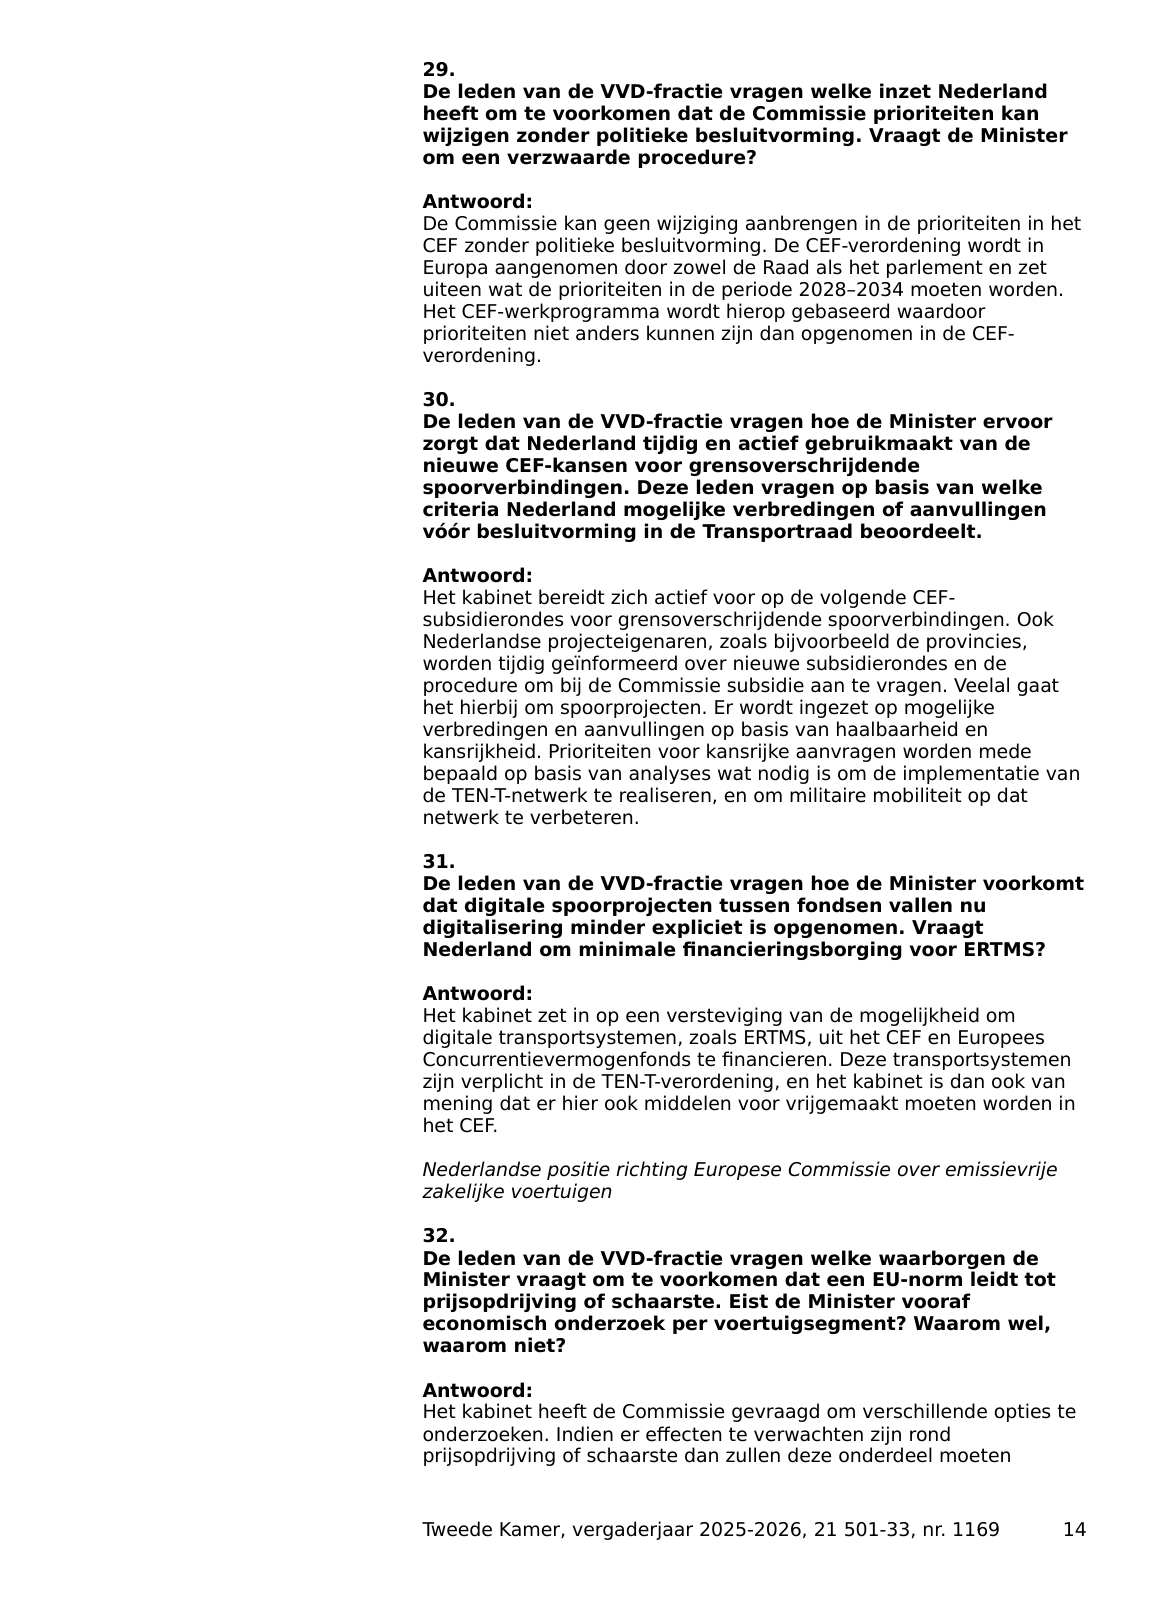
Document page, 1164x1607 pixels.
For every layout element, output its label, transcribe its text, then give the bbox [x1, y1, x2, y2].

text De leden van de VVD-fractie vragen welke waarborgen de Minister vraagt om te voorkomen dat een EU-norm leidt tot prijsopdrijving of schaarste. Eist de Minister vooraf economisch onderzoek per voertuigsegment? Waarom wel, waarom niet? [422, 1247, 1087, 1357]
text 30. [422, 389, 1087, 411]
text De Commissie kan geen wijziging aanbrengen in de prioriteiten in het CEF zonder politieke besluitvorming. De CEF-verordening wordt in Europa aangenomen door zowel de Raad als het parlement en zet uiteen wat de prioriteiten in de periode 2028–2034 moeten worden. Het CEF-werkprogramma wordt hierop gebaseerd waardoor prioriteiten niet anders kunnen zijn dan opgenomen in de CEF-verordening. [422, 213, 1087, 367]
text 32. [422, 1225, 1087, 1247]
text Het kabinet bereidt zich actief voor op de volgende CEF-subsidierondes voor grensoverschrijdende spoorverbindingen. Ook Nederlandse projecteigenaren, zoals bijvoorbeeld de provincies, worden tijdig geïnformeerd over nieuwe subsidierondes en de procedure om bij de Commissie subsidie aan te vragen. Veelal gaat het hierbij om spoorprojecten. Er wordt ingezet op mogelijke verbredingen en aanvullingen op basis van haalbaarheid en kansrijkheid. Prioriteiten voor kansrijke aanvragen worden mede bepaald op basis van analyses wat nodig is om de implementatie van de TEN-T-netwerk te realiseren, en om militaire mobiliteit op dat netwerk te verbeteren. [422, 587, 1087, 829]
text 31. [422, 851, 1087, 873]
text De leden van de VVD-fractie vragen hoe de Minister ervoor zorgt dat Nederland tijdig en actief gebruikmaakt van de nieuwe CEF-kansen voor grensoverschrijdende spoorverbindingen. Deze leden vragen op basis van welke criteria Nederland mogelijke verbredingen of aanvullingen vóór besluitvorming in de Transportraad beoordeelt. [422, 411, 1087, 543]
text De leden van de VVD-fractie vragen welke inzet Nederland heeft om te voorkomen dat de Commissie prioriteiten kan wijzigen zonder politieke besluitvorming. Vraagt de Minister om een verzwaarde procedure? [422, 81, 1087, 169]
text Antwoord: [422, 1379, 1087, 1401]
text Het kabinet heeft de Commissie gevraagd om verschillende opties te onderzoeken. Indien er effecten te verwachten zijn rond prijsopdrijving of schaarste dan zullen deze onderdeel moeten [422, 1401, 1087, 1467]
text Antwoord: [422, 191, 1087, 213]
subtitle Nederlandse positie richting Europese Commissie over emissievrije zakelijke voertuigen [422, 1159, 1087, 1203]
text Het kabinet zet in op een versteviging van de mogelijkheid om digitale transportsystemen, zoals ERTMS, uit het CEF en Europees Concurrentievermogenfonds te financieren. Deze transportsystemen zijn verplicht in de TEN-T-verordening, en het kabinet is dan ook van mening dat er hier ook middelen voor vrijgemaakt moeten worden in het CEF. [422, 1005, 1087, 1137]
text 29. [422, 59, 1087, 81]
text Antwoord: [422, 565, 1087, 587]
text De leden van de VVD-fractie vragen hoe de Minister voorkomt dat digitale spoorprojecten tussen fondsen vallen nu digitalisering minder expliciet is opgenomen. Vraagt Nederland om minimale financieringsborging voor ERTMS? [422, 873, 1087, 961]
text Antwoord: [422, 983, 1087, 1005]
